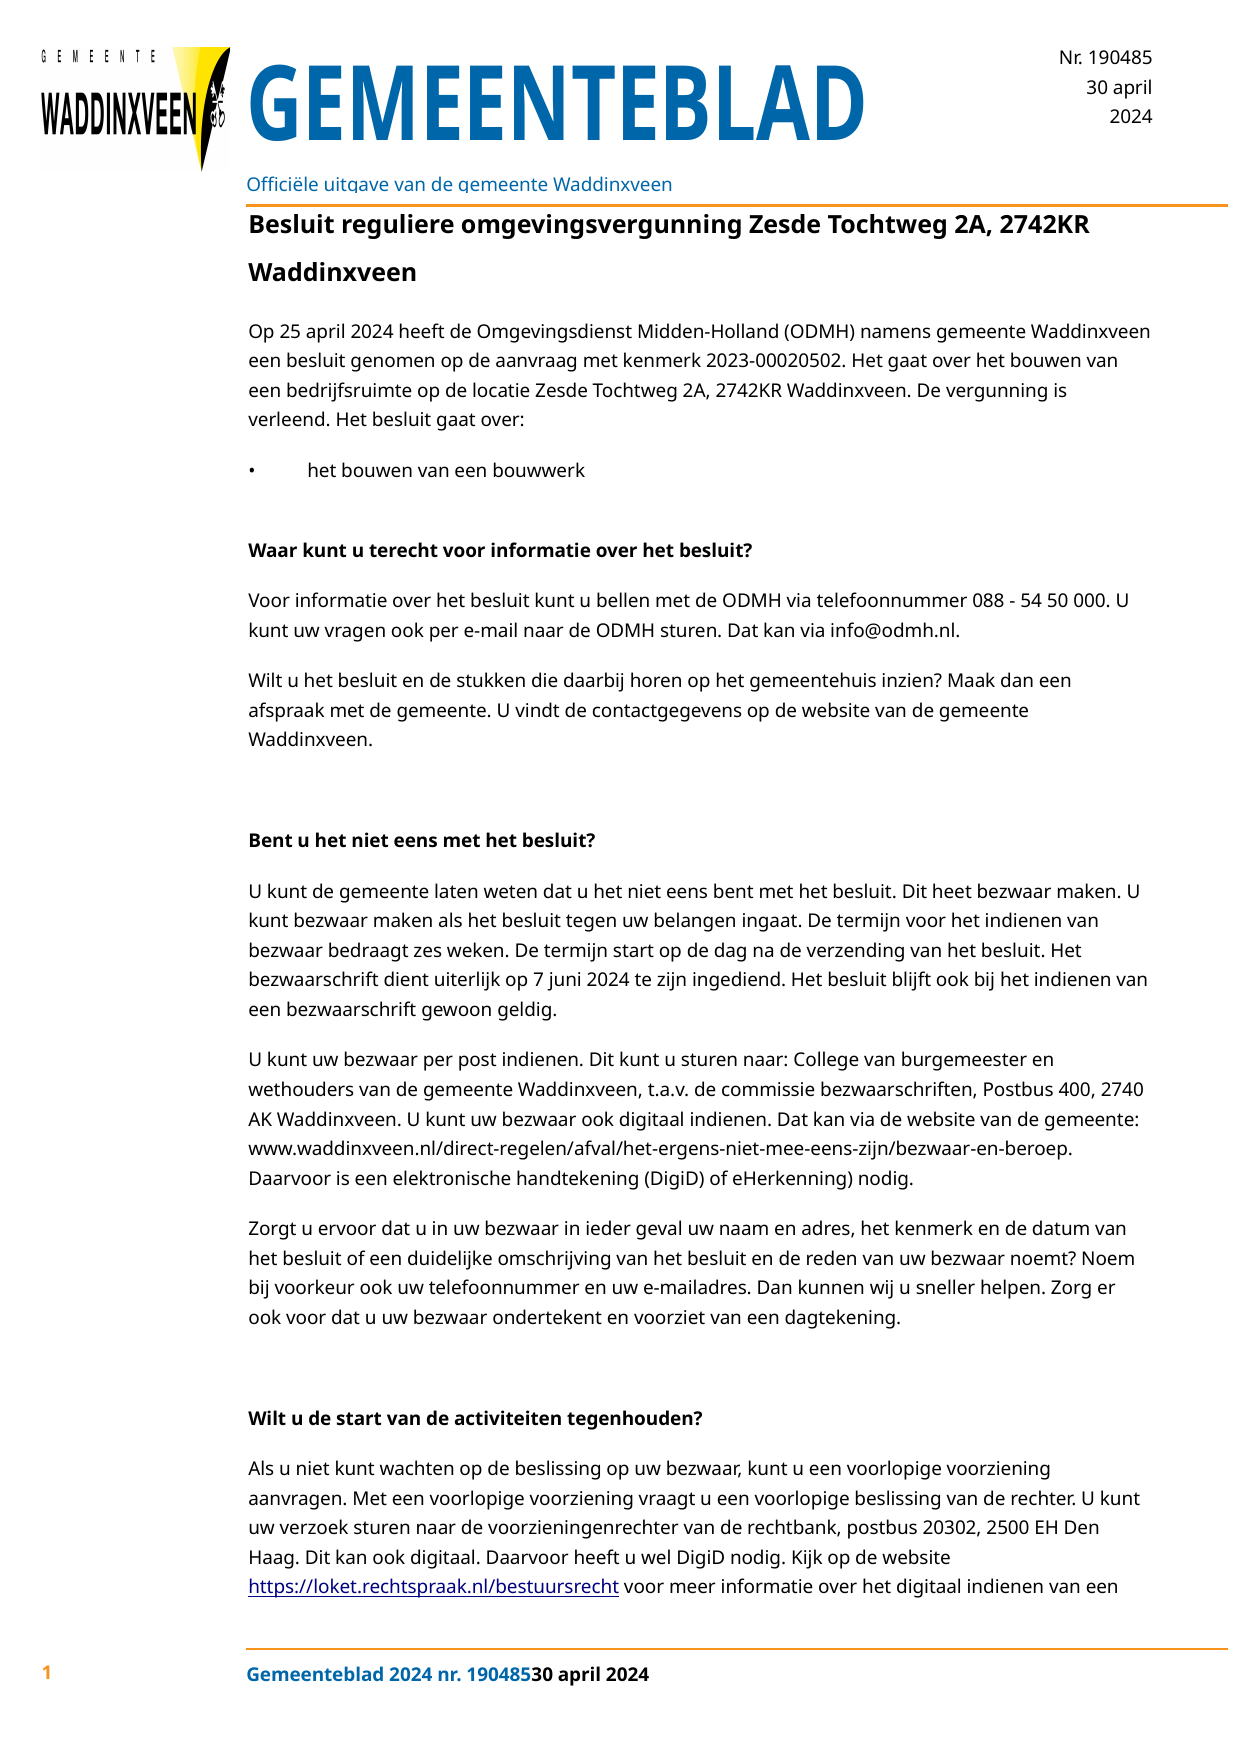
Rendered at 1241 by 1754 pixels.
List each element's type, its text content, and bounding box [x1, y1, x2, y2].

text Wilt u het besluit en de stukken die daarbij horen op het gemeentehuis inzien? Maak dan een afspraak met de gemeente. U vindt de contactgegevens op de website van de gemeente Waddinxveen. [248, 667, 1152, 752]
text U kunt uw bezwaar per post indienen. Dit kunt u sturen naar: College van burgemeester en wethouders van de gemeente Waddinxveen, t.a.v. de commissie bezwaarschriften, Postbus 400, 2740 AK Waddinxveen. U kunt uw bezwaar ook digitaal indienen. Dat kan via de website van de gemeente: www.waddinxveen.nl/direct-regelen/afval/het-ergens-niet-mee-eens-zijn/bezwaar-en-beroep. Daarvoor is een elektronische handtekening (DigiD) of eHerkenning) nodig. [248, 1047, 1152, 1191]
text Bent u het niet eens met het besluit? [248, 827, 1152, 853]
text Waar kunt u terecht voor informatie over het besluit? [248, 537, 1152, 563]
text Voor informatie over het besluit kunt u bellen met de ODMH via telefoonnummer 088 - 54 50 000. U kunt uw vragen ook per e-mail naar de ODMH sturen. Dat kan via info@odmh.nl. [248, 587, 1152, 643]
text U kunt de gemeente laten weten dat u het niet eens bent met het besluit. Dit heet bezwaar maken. U kunt bezwaar maken als het besluit tegen uw belangen ingaat. De termijn voor het indienen van bezwaar bedraagt zes weken. De termijn start op de dag na de verzending van het besluit. Het bezwaarschrift dient uiterlijk op 7 juni 2024 te zijn ingediend. Het besluit blijft ook bij het indienen van een bezwaarschrift gewoon geldig. [248, 878, 1152, 1022]
text Als u niet kunt wachten op de beslissing op uw bezwaar, kunt u een voorlopige voorziening aanvragen. Met een voorlopige voorziening vraagt u een voorlopige beslissing van de rechter. U kunt uw verzoek sturen naar de voorzieningenrechter van de rechtbank, postbus 20302, 2500 EH Den Haag. Dit kan ook digitaal. Daarvoor heeft u wel DigiD nodig. Kijk op de website https://loket.rechtspraak.nl/bestuursrecht voor meer informatie over het digitaal indienen van een [248, 1455, 1152, 1599]
text Op 25 april 2024 heeft de Omgevingsdienst Midden-Holland (ODMH) namens gemeente Waddinxveen een besluit genomen op de aanvraag met kenmerk 2023-00020502. Het gaat over het bouwen van een bedrijfsruimte op de locatie Zesde Tochtweg 2A, 2742KR Waddinxveen. De vergunning is verleend. Het besluit gaat over: [248, 318, 1152, 432]
text Wilt u de start van de activiteiten tegenhouden? [248, 1405, 1152, 1431]
list het bouwen van een bouwwerk [248, 457, 1152, 483]
picture [41, 47, 231, 172]
text Zorgt u ervoor dat u in uw bezwaar in ieder geval uw naam en adres, het kenmerk en de datum van het besluit of een duidelijke omschrijving van het besluit en de reden van uw bezwaar noemt? Noem bij voorkeur ook uw telefoonnummer en uw e-mailadres. Dan kunnen wij u sneller helpen. Zorg er ook voor dat u uw bezwaar ondertekent en voorziet van een dagtekening. [248, 1215, 1152, 1330]
text Besluit reguliere omgevingsvergunning Zesde Tochtweg 2A, 2742KR Waddinxveen [248, 207, 1152, 288]
